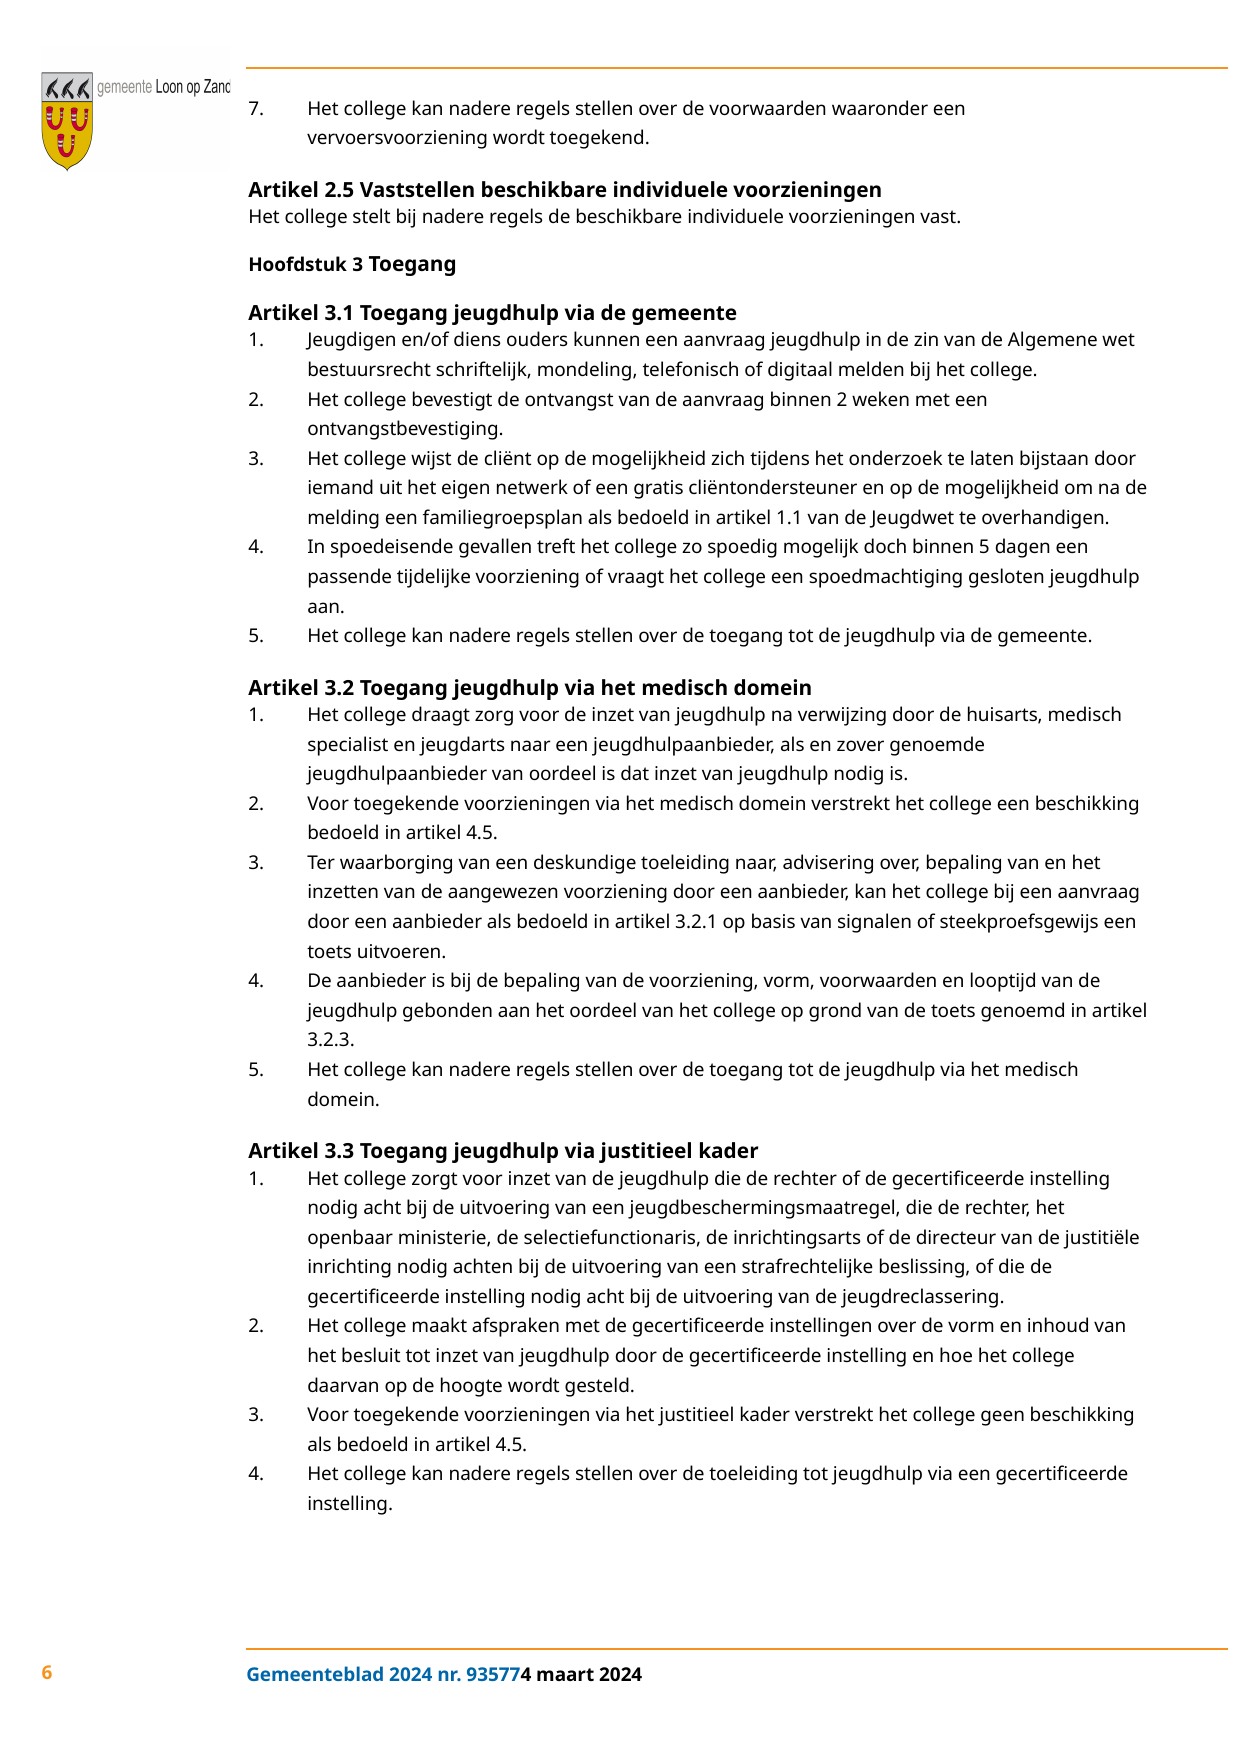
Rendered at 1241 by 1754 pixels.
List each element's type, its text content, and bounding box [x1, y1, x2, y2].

text Het college stelt bij nadere regels de beschikbare individuele voorzieningen vast. [248, 203, 1152, 229]
text Artikel 3.3 Toegang jeugdhulp via justitieel kader [248, 1136, 1152, 1165]
list Het college wijst de cliënt op de mogelijkheid zich tijdens het onderzoek te laten bijstaan door iemand uit het eigen netwerk of een gratis cliëntondersteuner en op de mogelijkheid om na de melding een familiegroepsplan als bedoeld in artikel 1.1 van de Jeugdwet te overhandigen. [248, 445, 1152, 530]
list Ter waarborging van een deskundige toeleiding naar, advisering over, bepaling van en het inzetten van de aangewezen voorziening door een aanbieder, kan het college bij een aanvraag door een aanbieder als bedoeld in artikel 3.2.1 op basis van signalen of steekproefsgewijs een toets uitvoeren. [248, 849, 1152, 964]
list Jeugdigen en/of diens ouders kunnen een aanvraag jeugdhulp in de zin van de Algemene wet bestuursrecht schriftelijk, mondeling, telefonisch of digitaal melden bij het college. [248, 327, 1152, 382]
list Het college draagt zorg voor de inzet van jeugdhulp na verwijzing door de huisarts, medisch specialist en jeugdarts naar een jeugdhulpaanbieder, als en zover genoemde jeugdhulpaanbieder van oordeel is dat inzet van jeugdhulp nodig is. [248, 701, 1152, 786]
list Het college kan nadere regels stellen over de toeleiding tot jeugdhulp via een gecertificeerde instelling. [248, 1461, 1152, 1516]
list Het college maakt afspraken met de gecertificeerde instellingen over de vorm en inhoud van het besluit tot inzet van jeugdhulp door de gecertificeerde instelling en hoe het college daarvan op de hoogte wordt gesteld. [248, 1313, 1152, 1397]
list In spoedeisende gevallen treft het college zo spoedig mogelijk doch binnen 5 dagen een passende tijdelijke voorziening of vraagt het college een spoedmachtiging gesloten jeugdhulp aan. [248, 534, 1152, 618]
text Hoofdstuk 3 Toegang [248, 249, 1152, 277]
text Artikel 3.2 Toegang jeugdhulp via het medisch domein [248, 673, 1152, 701]
list Het college kan nadere regels stellen over de toegang tot de jeugdhulp via het medisch domein. [248, 1056, 1152, 1112]
list Het college kan nadere regels stellen over de voorwaarden waaronder een vervoersvoorziening wordt toegekend. [248, 95, 1152, 150]
list Voor toegekende voorzieningen via het medisch domein verstrekt het college een beschikking bedoeld in artikel 4.5. [248, 790, 1152, 845]
text Artikel 3.1 Toegang jeugdhulp via de gemeente [248, 298, 1152, 327]
picture [41, 47, 231, 172]
list Het college zorgt voor inzet van de jeugdhulp die de rechter of de gecertificeerde instelling nodig acht bij de uitvoering van een jeugdbeschermingsmaatregel, die de rechter, het openbaar ministerie, de selectiefunctionaris, de inrichtingsarts of de directeur van de justitiële inrichting nodig achten bij de uitvoering van een strafrechtelijke beslissing, of die de gecertificeerde instelling nodig acht bij de uitvoering van de jeugdreclassering. [248, 1165, 1152, 1309]
text Artikel 2.5 Vaststellen beschikbare individuele voorzieningen [248, 175, 1152, 203]
list Voor toegekende voorzieningen via het justitieel kader verstrekt het college geen beschikking als bedoeld in artikel 4.5. [248, 1401, 1152, 1457]
list Het college kan nadere regels stellen over de toegang tot de jeugdhulp via de gemeente. [248, 622, 1152, 648]
list Het college bevestigt de ontvangst van de aanvraag binnen 2 weken met een ontvangstbevestiging. [248, 386, 1152, 441]
list De aanbieder is bij de bepaling van de voorziening, vorm, voorwaarden en looptijd van de jeugdhulp gebonden aan het oordeel van het college op grond van de toets genoemd in artikel 3.2.3. [248, 967, 1152, 1052]
